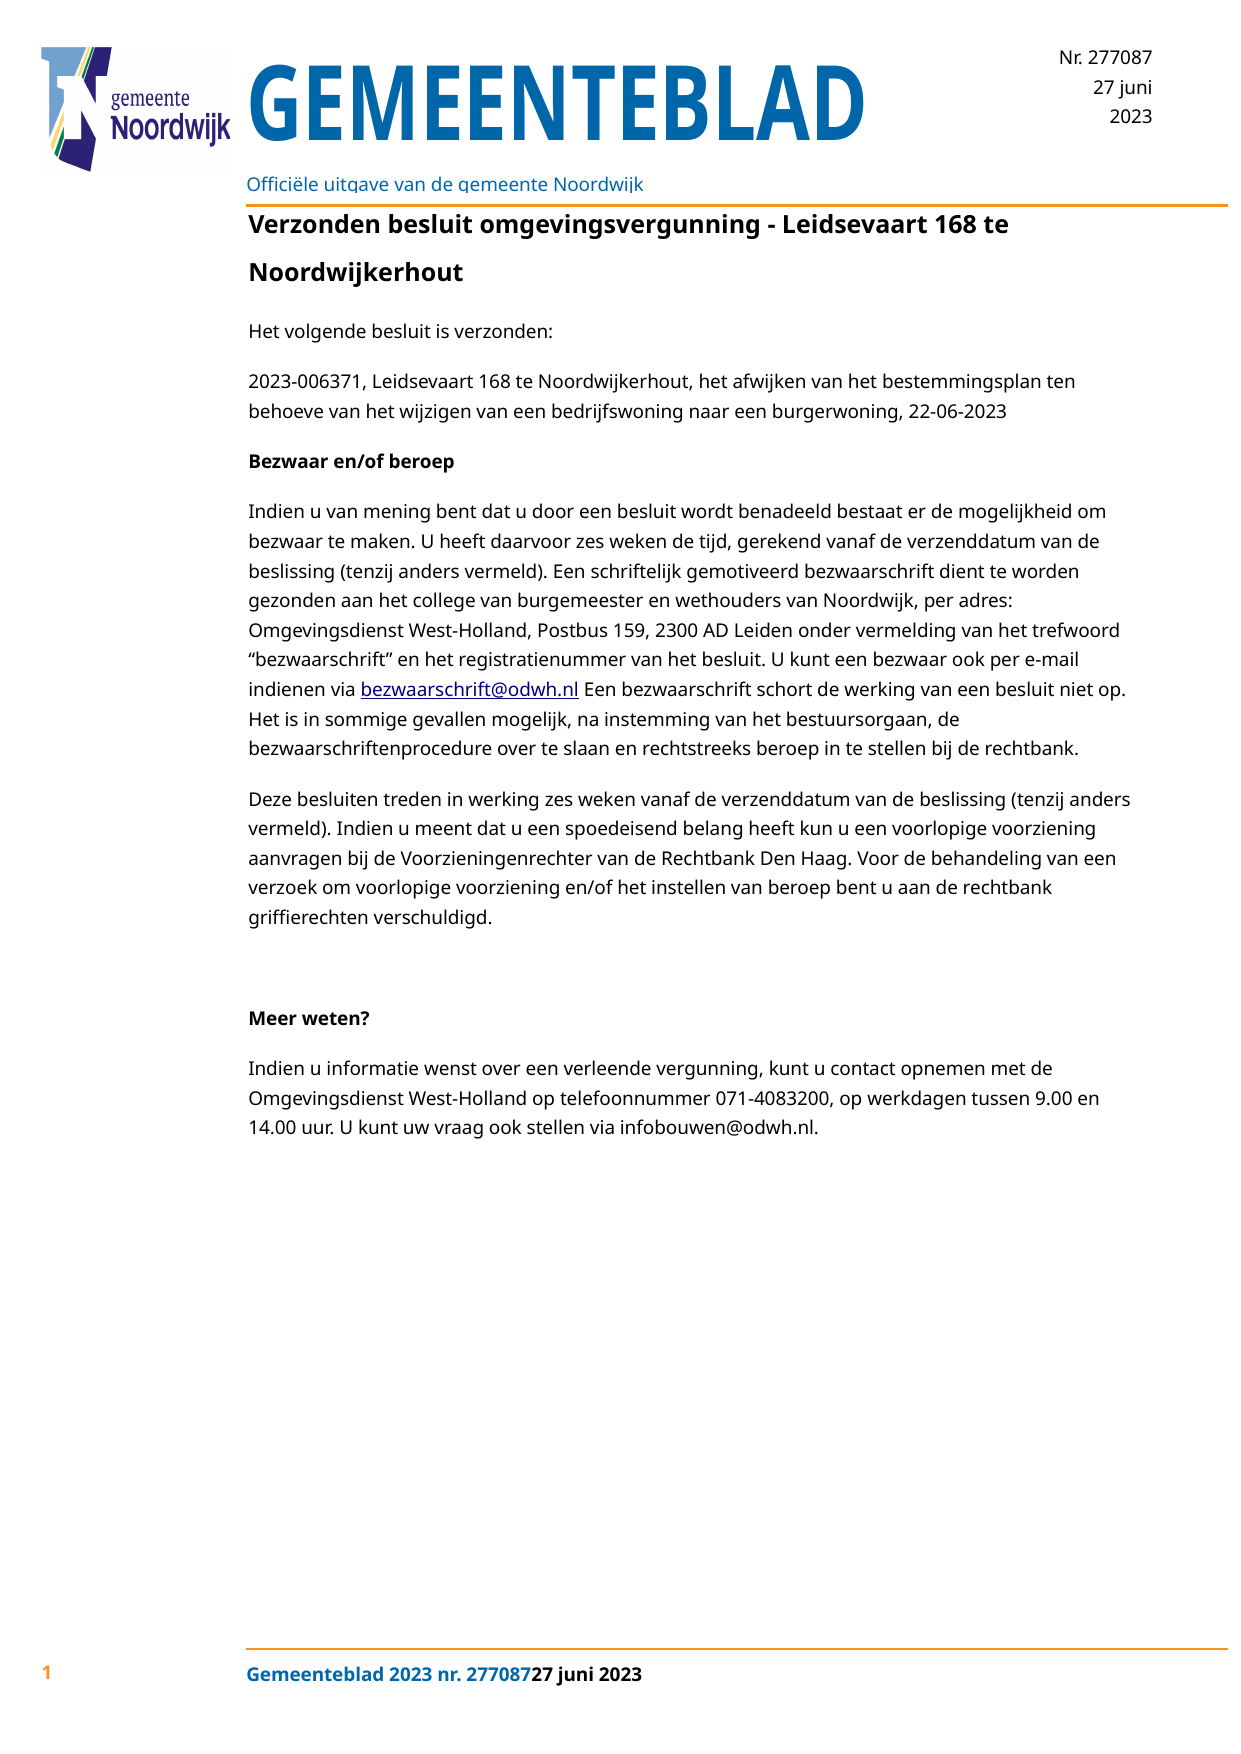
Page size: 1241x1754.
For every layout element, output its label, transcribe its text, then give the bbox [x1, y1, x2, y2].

picture [41, 47, 231, 172]
text Deze besluiten treden in werking zes weken vanaf de verzenddatum van de beslissing (tenzij anders vermeld). Indien u meent dat u een spoedeisend belang heeft kun u een voorlopige voorziening aanvragen bij de Voorzieningenrechter van de Rechtbank Den Haag. Voor de behandeling van een verzoek om voorlopige voorziening en/of het instellen van beroep bent u aan de rechtbank griffierechten verschuldigd. [248, 786, 1152, 930]
text Verzonden besluit omgevingsvergunning - Leidsevaart 168 te Noordwijkerhout [248, 207, 1152, 288]
text Indien u van mening bent dat u door een besluit wordt benadeeld bestaat er de mogelijkheid om bezwaar te maken. U heeft daarvoor zes weken de tijd, gerekend vanaf de verzenddatum van de beslissing (tenzij anders vermeld). Een schriftelijk gemotiveerd bezwaarschrift dient te worden gezonden aan het college van burgemeester en wethouders van Noordwijk, per adres: Omgevingsdienst West-Holland, Postbus 159, 2300 AD Leiden onder vermelding van het trefwoord “bezwaarschrift” en het registratienummer van het besluit. U kunt een bezwaar ook per e-mail indienen via bezwaarschrift@odwh.nl Een bezwaarschrift schort de werking van een besluit niet op. Het is in sommige gevallen mogelijk, na instemming van het bestuursorgaan, de bezwaarschriftenprocedure over te slaan en rechtstreeks beroep in te stellen bij de rechtbank. [248, 499, 1152, 761]
text Het volgende besluit is verzonden: [248, 318, 1152, 344]
text 2023-006371, Leidsevaart 168 te Noordwijkerhout, het afwijken van het bestemmingsplan ten behoeve van het wijzigen van een bedrijfswoning naar een burgerwoning, 22-06-2023 [248, 368, 1152, 424]
text Meer weten? [248, 1005, 1152, 1031]
text Bezwaar en/of beroep [248, 448, 1152, 474]
text Indien u informatie wenst over een verleende vergunning, kunt u contact opnemen met de Omgevingsdienst West-Holland op telefoonnummer 071-4083200, op werkdagen tussen 9.00 en 14.00 uur. U kunt uw vraag ook stellen via infobouwen@odwh.nl. [248, 1055, 1152, 1140]
